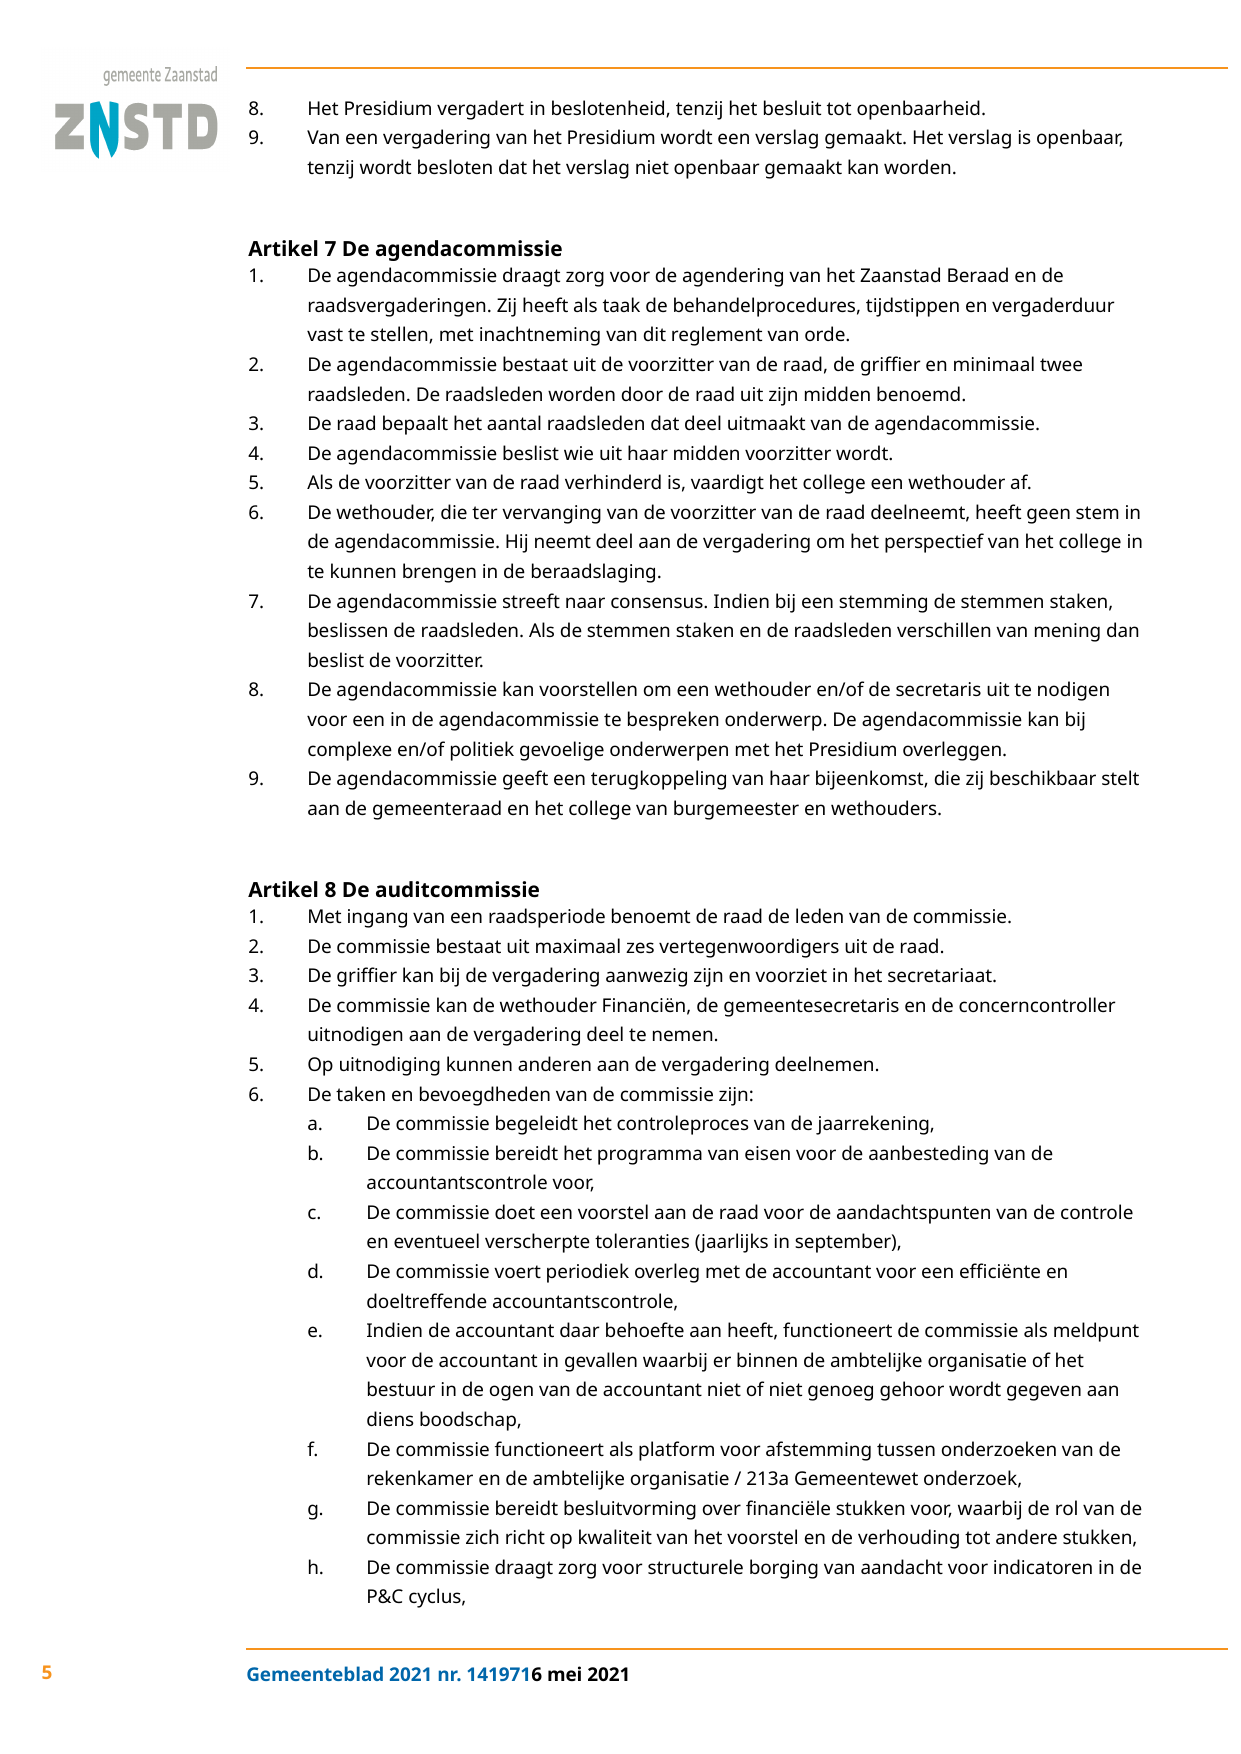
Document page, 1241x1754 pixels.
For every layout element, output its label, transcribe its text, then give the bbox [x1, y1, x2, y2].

list Indien de accountant daar behoefte aan heeft, functioneert de commissie als meldpunt voor de accountant in gevallen waarbij er binnen de ambtelijke organisatie of het bestuur in de ogen van de accountant niet of niet genoeg gehoor wordt gegeven aan diens boodschap, [307, 1317, 1152, 1432]
list De agendacommissie geeft een terugkoppeling van haar bijeenkomst, die zij beschikbaar stelt aan de gemeenteraad en het college van burgemeester en wethouders. [248, 765, 1152, 821]
list De agendacommissie draagt zorg voor de agendering van het Zaanstad Beraad en de raadsvergaderingen. Zij heeft als taak de behandelprocedures, tijdstippen en vergaderduur vast te stellen, met inachtneming van dit reglement van orde. [248, 262, 1152, 347]
list De commissie bestaat uit maximaal zes vertegenwoordigers uit de raad. [248, 933, 1152, 959]
list De griffier kan bij de vergadering aanwezig zijn en voorziet in het secretariaat. [248, 962, 1152, 988]
list De commissie draagt zorg voor structurele borging van aandacht voor indicatoren in de P&C cyclus, [307, 1554, 1152, 1609]
list De commissie voert periodiek overleg met de accountant voor een efficiënte en doeltreffende accountantscontrole, [307, 1258, 1152, 1314]
list Van een vergadering van het Presidium wordt een verslag gemaakt. Het verslag is openbaar, tenzij wordt besloten dat het verslag niet openbaar gemaakt kan worden. [248, 124, 1152, 180]
list De commissie begeleidt het controleproces van de jaarrekening, [307, 1110, 1152, 1136]
picture [41, 47, 231, 172]
list De agendacommissie bestaat uit de voorzitter van de raad, de griffier en minimaal twee raadsleden. De raadsleden worden door de raad uit zijn midden benoemd. [248, 351, 1152, 406]
list De wethouder, die ter vervanging van de voorzitter van de raad deelneemt, heeft geen stem in de agendacommissie. Hij neemt deel aan de vergadering om het perspectief van het college in te kunnen brengen in de beraadslaging. [248, 499, 1152, 584]
list De commissie doet een voorstel aan de raad voor de aandachtspunten van de controle en eventueel verscherpte toleranties (jaarlijks in september), [307, 1199, 1152, 1254]
list De taken en bevoegdheden van de commissie zijn: [248, 1081, 1152, 1107]
list De raad bepaalt het aantal raadsleden dat deel uitmaakt van de agendacommissie. [248, 410, 1152, 436]
list De commissie bereidt het programma van eisen voor de aanbesteding van de accountantscontrole voor, [307, 1140, 1152, 1195]
list De commissie bereidt besluitvorming over financiële stukken voor, waarbij de rol van de commissie zich richt op kwaliteit van het voorstel en de verhouding tot andere stukken, [307, 1495, 1152, 1550]
list De agendacommissie streeft naar consensus. Indien bij een stemming de stemmen staken, beslissen de raadsleden. Als de stemmen staken en de raadsleden verschillen van mening dan beslist de voorzitter. [248, 588, 1152, 673]
list De agendacommissie beslist wie uit haar midden voorzitter wordt. [248, 440, 1152, 466]
list De agendacommissie kan voorstellen om een wethouder en/of de secretaris uit te nodigen voor een in de agendacommissie te bespreken onderwerp. De agendacommissie kan bij complexe en/of politiek gevoelige onderwerpen met het Presidium overleggen. [248, 677, 1152, 761]
list Het Presidium vergadert in beslotenheid, tenzij het besluit tot openbaarheid. [248, 95, 1152, 121]
list De commissie kan de wethouder Financiën, de gemeentesecretaris en de concerncontroller uitnodigen aan de vergadering deel te nemen. [248, 992, 1152, 1047]
list De commissie functioneert als platform voor afstemming tussen onderzoeken van de rekenkamer en de ambtelijke organisatie / 213a Gemeentewet onderzoek, [307, 1436, 1152, 1491]
list Op uitnodiging kunnen anderen aan de vergadering deelnemen. [248, 1051, 1152, 1077]
list Als de voorzitter van de raad verhinderd is, vaardigt het college een wethouder af. [248, 469, 1152, 495]
text Artikel 8 De auditcommissie [248, 875, 1152, 903]
list Met ingang van een raadsperiode benoemt de raad de leden van de commissie. [248, 903, 1152, 929]
text Artikel 7 De agendacommissie [248, 234, 1152, 262]
